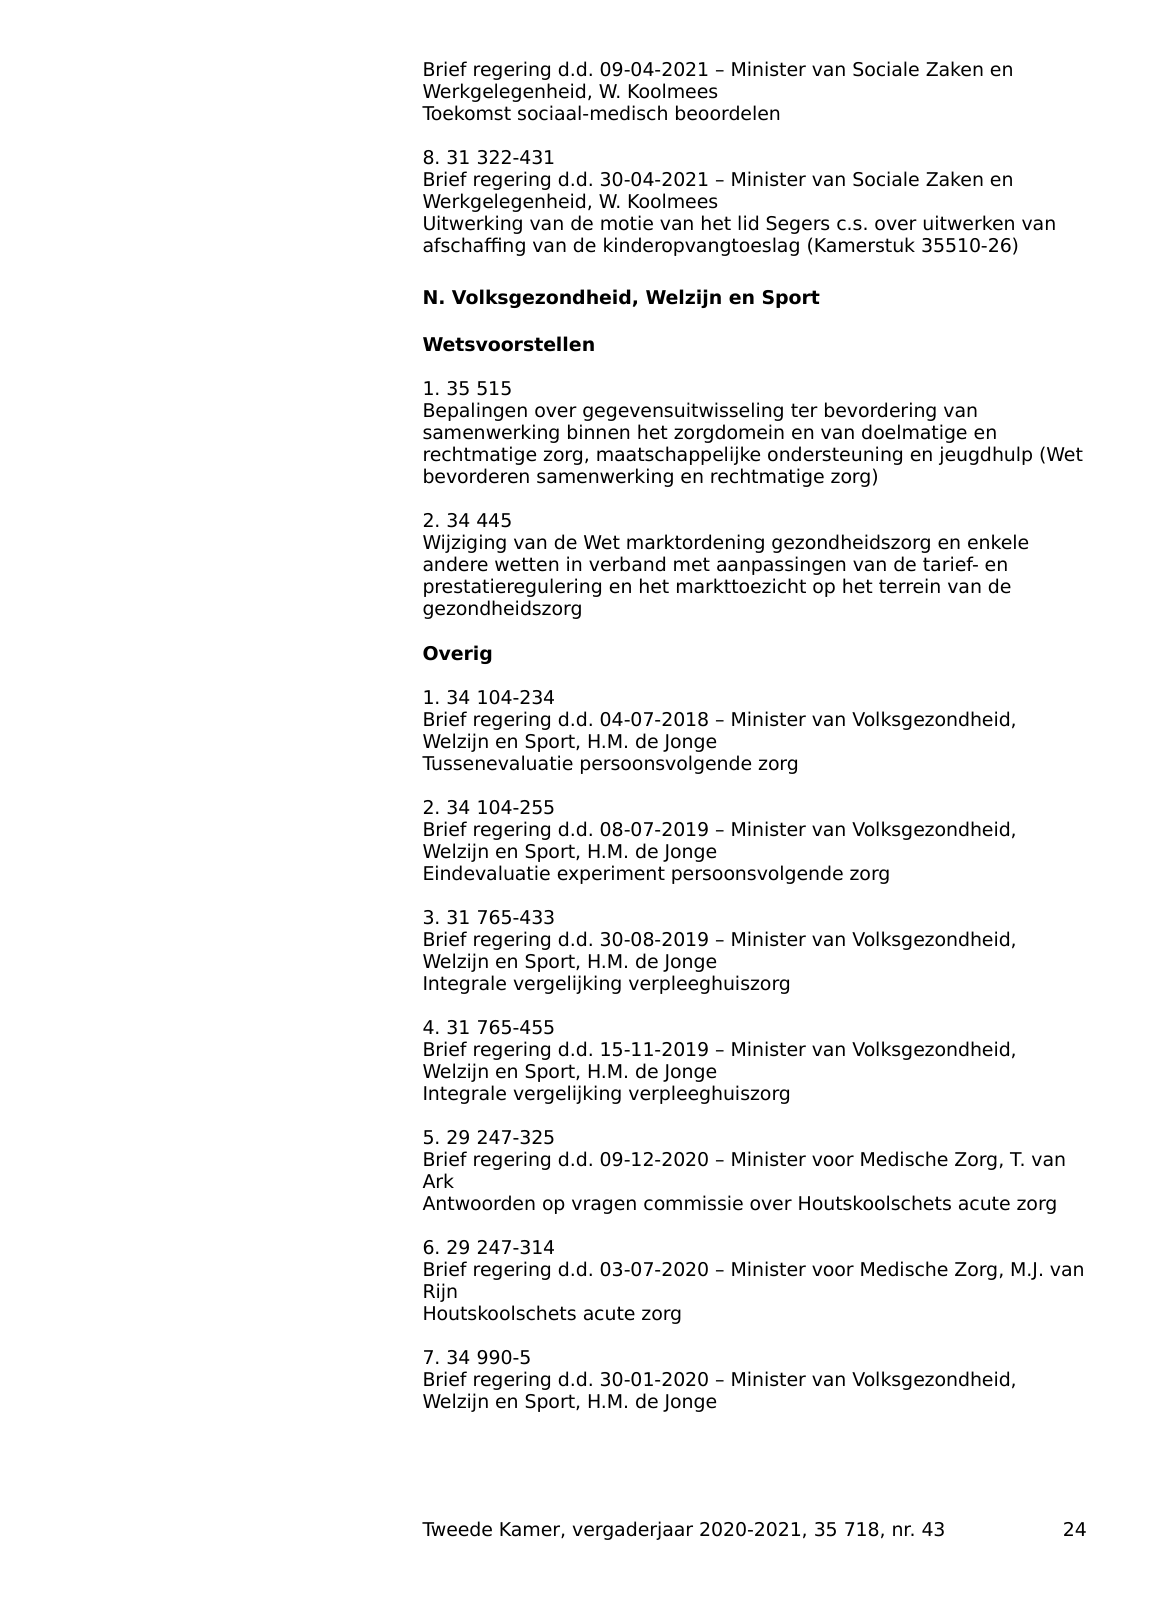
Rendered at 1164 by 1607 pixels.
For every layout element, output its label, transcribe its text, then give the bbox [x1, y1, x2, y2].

text 2. 34 445 [422, 510, 1087, 532]
subtitle Overig [422, 642, 1087, 664]
text 8. 31 322-431 [422, 147, 1087, 169]
text Integrale vergelijking verpleeghuiszorg [422, 1083, 1087, 1105]
subtitle N. Volksgezondheid, Welzijn en Sport [422, 287, 1087, 309]
text Antwoorden op vragen commissie over Houtskoolschets acute zorg [422, 1193, 1087, 1215]
text Brief regering d.d. 09-04-2021 – Minister van Sociale Zaken en Werkgelegenheid, W. Koolmees [422, 59, 1087, 103]
text Tussenevaluatie persoonsvolgende zorg [422, 752, 1087, 774]
text Bepalingen over gegevensuitwisseling ter bevordering van samenwerking binnen het zorgdomein en van doelmatige en rechtmatige zorg, maatschappelijke ondersteuning en jeugdhulp (Wet bevorderen samenwerking en rechtmatige zorg) [422, 400, 1087, 488]
text 1. 34 104-234 [422, 687, 1087, 708]
text Brief regering d.d. 30-04-2021 – Minister van Sociale Zaken en Werkgelegenheid, W. Koolmees [422, 169, 1087, 213]
text 5. 29 247-325 [422, 1127, 1087, 1149]
text Wijziging van de Wet marktordening gezondheidszorg en enkele andere wetten in verband met aanpassingen van de tarief- en prestatieregulering en het markttoezicht op het terrein van de gezondheidszorg [422, 532, 1087, 620]
subtitle Wetsvoorstellen [422, 334, 1087, 356]
text Brief regering d.d. 15-11-2019 – Minister van Volksgezondheid, Welzijn en Sport, H.M. de Jonge [422, 1039, 1087, 1083]
text 1. 35 515 [422, 378, 1087, 400]
text Uitwerking van de motie van het lid Segers c.s. over uitwerken van afschaffing van de kinderopvangtoeslag (Kamerstuk 35510-26) [422, 213, 1087, 257]
text Houtskoolschets acute zorg [422, 1303, 1087, 1325]
text 3. 31 765-433 [422, 907, 1087, 929]
text Brief regering d.d. 03-07-2020 – Minister voor Medische Zorg, M.J. van Rijn [422, 1259, 1087, 1303]
text 7. 34 990-5 [422, 1347, 1087, 1369]
text Toekomst sociaal-medisch beoordelen [422, 103, 1087, 125]
text Brief regering d.d. 08-07-2019 – Minister van Volksgezondheid, Welzijn en Sport, H.M. de Jonge [422, 819, 1087, 863]
text 4. 31 765-455 [422, 1017, 1087, 1039]
text Brief regering d.d. 09-12-2020 – Minister voor Medische Zorg, T. van Ark [422, 1149, 1087, 1193]
text 2. 34 104-255 [422, 797, 1087, 819]
text Brief regering d.d. 30-08-2019 – Minister van Volksgezondheid, Welzijn en Sport, H.M. de Jonge [422, 929, 1087, 973]
text 6. 29 247-314 [422, 1237, 1087, 1259]
text Integrale vergelijking verpleeghuiszorg [422, 973, 1087, 995]
text Brief regering d.d. 04-07-2018 – Minister van Volksgezondheid, Welzijn en Sport, H.M. de Jonge [422, 708, 1087, 752]
text Eindevaluatie experiment persoonsvolgende zorg [422, 863, 1087, 884]
text Brief regering d.d. 30-01-2020 – Minister van Volksgezondheid, Welzijn en Sport, H.M. de Jonge [422, 1369, 1087, 1413]
